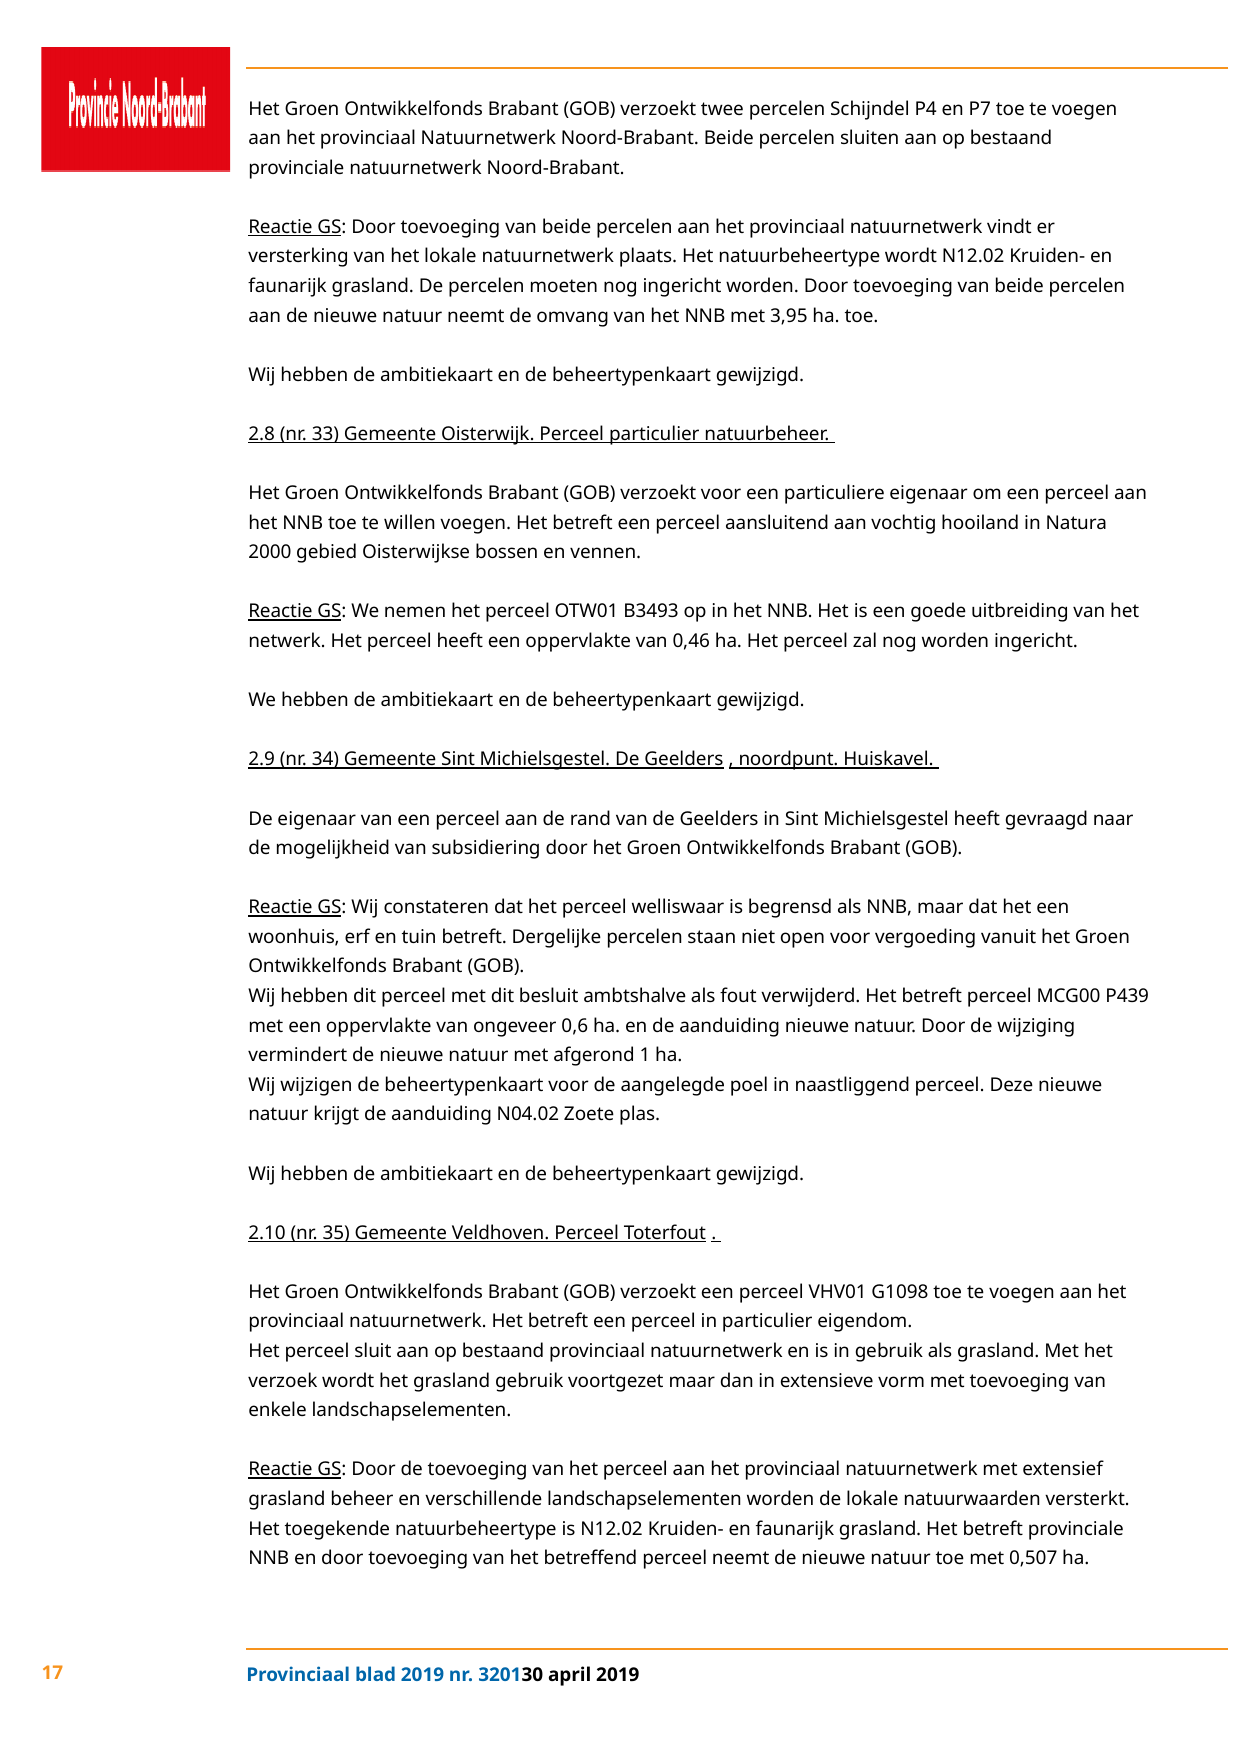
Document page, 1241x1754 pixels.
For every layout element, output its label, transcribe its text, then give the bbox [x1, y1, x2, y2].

text 2.8 (nr. 33) Gemeente Oisterwijk. Perceel particulier natuurbeheer. [248, 420, 1152, 446]
text Reactie GS: Door toevoeging van beide percelen aan het provinciaal natuurnetwerk vindt er versterking van het lokale natuurnetwerk plaats. Het natuurbeheertype wordt N12.02 Kruiden- en faunarijk grasland. De percelen moeten nog ingericht worden. Door toevoeging van beide percelen aan de nieuwe natuur neemt de omvang van het NNB met 3,95 ha. toe. [248, 213, 1152, 328]
text 2.10 (nr. 35) Gemeente Veldhoven. Perceel Toterfout . [248, 1219, 1152, 1245]
text Reactie GS: We nemen het perceel OTW01 B3493 op in het NNB. Het is een goede uitbreiding van het netwerk. Het perceel heeft een oppervlakte van 0,46 ha. Het perceel zal nog worden ingericht. [248, 598, 1152, 653]
text Wij hebben de ambitiekaart en de beheertypenkaart gewijzigd. [248, 361, 1152, 387]
text Het Groen Ontwikkelfonds Brabant (GOB) verzoekt twee percelen Schijndel P4 en P7 toe te voegen aan het provinciaal Natuurnetwerk Noord-Brabant. Beide percelen sluiten aan op bestaand provinciale natuurnetwerk Noord-Brabant. [248, 95, 1152, 180]
text We hebben de ambitiekaart en de beheertypenkaart gewijzigd. [248, 686, 1152, 712]
text Wij hebben de ambitiekaart en de beheertypenkaart gewijzigd. [248, 1160, 1152, 1186]
text De eigenaar van een perceel aan de rand van de Geelders in Sint Michielsgestel heeft gevraagd naar de mogelijkheid van subsidiering door het Groen Ontwikkelfonds Brabant (GOB). [248, 805, 1152, 860]
text Reactie GS: Wij constateren dat het perceel welliswaar is begrensd als NNB, maar dat het een woonhuis, erf en tuin betreft. Dergelijke percelen staan niet open voor vergoeding vanuit het Groen Ontwikkelfonds Brabant (GOB). [248, 893, 1152, 978]
text 2.9 (nr. 34) Gemeente Sint Michielsgestel. De Geelders , noordpunt. Huiskavel. [248, 746, 1152, 771]
text Wij hebben dit perceel met dit besluit ambtshalve als fout verwijderd. Het betreft perceel MCG00 P439 met een oppervlakte van ongeveer 0,6 ha. en de aanduiding nieuwe natuur. Door de wijziging vermindert de nieuwe natuur met afgerond 1 ha. [248, 982, 1152, 1067]
text Wij wijzigen de beheertypenkaart voor de aangelegde poel in naastliggend perceel. Deze nieuwe natuur krijgt de aanduiding N04.02 Zoete plas. [248, 1071, 1152, 1126]
text Het Groen Ontwikkelfonds Brabant (GOB) verzoekt voor een particuliere eigenaar om een perceel aan het NNB toe te willen voegen. Het betreft een perceel aansluitend aan vochtig hooiland in Natura 2000 gebied Oisterwijkse bossen en vennen. [248, 479, 1152, 564]
text Het Groen Ontwikkelfonds Brabant (GOB) verzoekt een perceel VHV01 G1098 toe te voegen aan het provinciaal natuurnetwerk. Het betreft een perceel in particulier eigendom. [248, 1278, 1152, 1333]
text Reactie GS: Door de toevoeging van het perceel aan het provinciaal natuurnetwerk met extensief grasland beheer en verschillende landschapselementen worden de lokale natuurwaarden versterkt. Het toegekende natuurbeheertype is N12.02 Kruiden- en faunarijk grasland. Het betreft provinciale NNB en door toevoeging van het betreffend perceel neemt de nieuwe natuur toe met 0,507 ha. [248, 1456, 1152, 1570]
picture [41, 47, 231, 172]
text Het perceel sluit aan op bestaand provinciaal natuurnetwerk en is in gebruik als grasland. Met het verzoek wordt het grasland gebruik voortgezet maar dan in extensieve vorm met toevoeging van enkele landschapselementen. [248, 1337, 1152, 1422]
